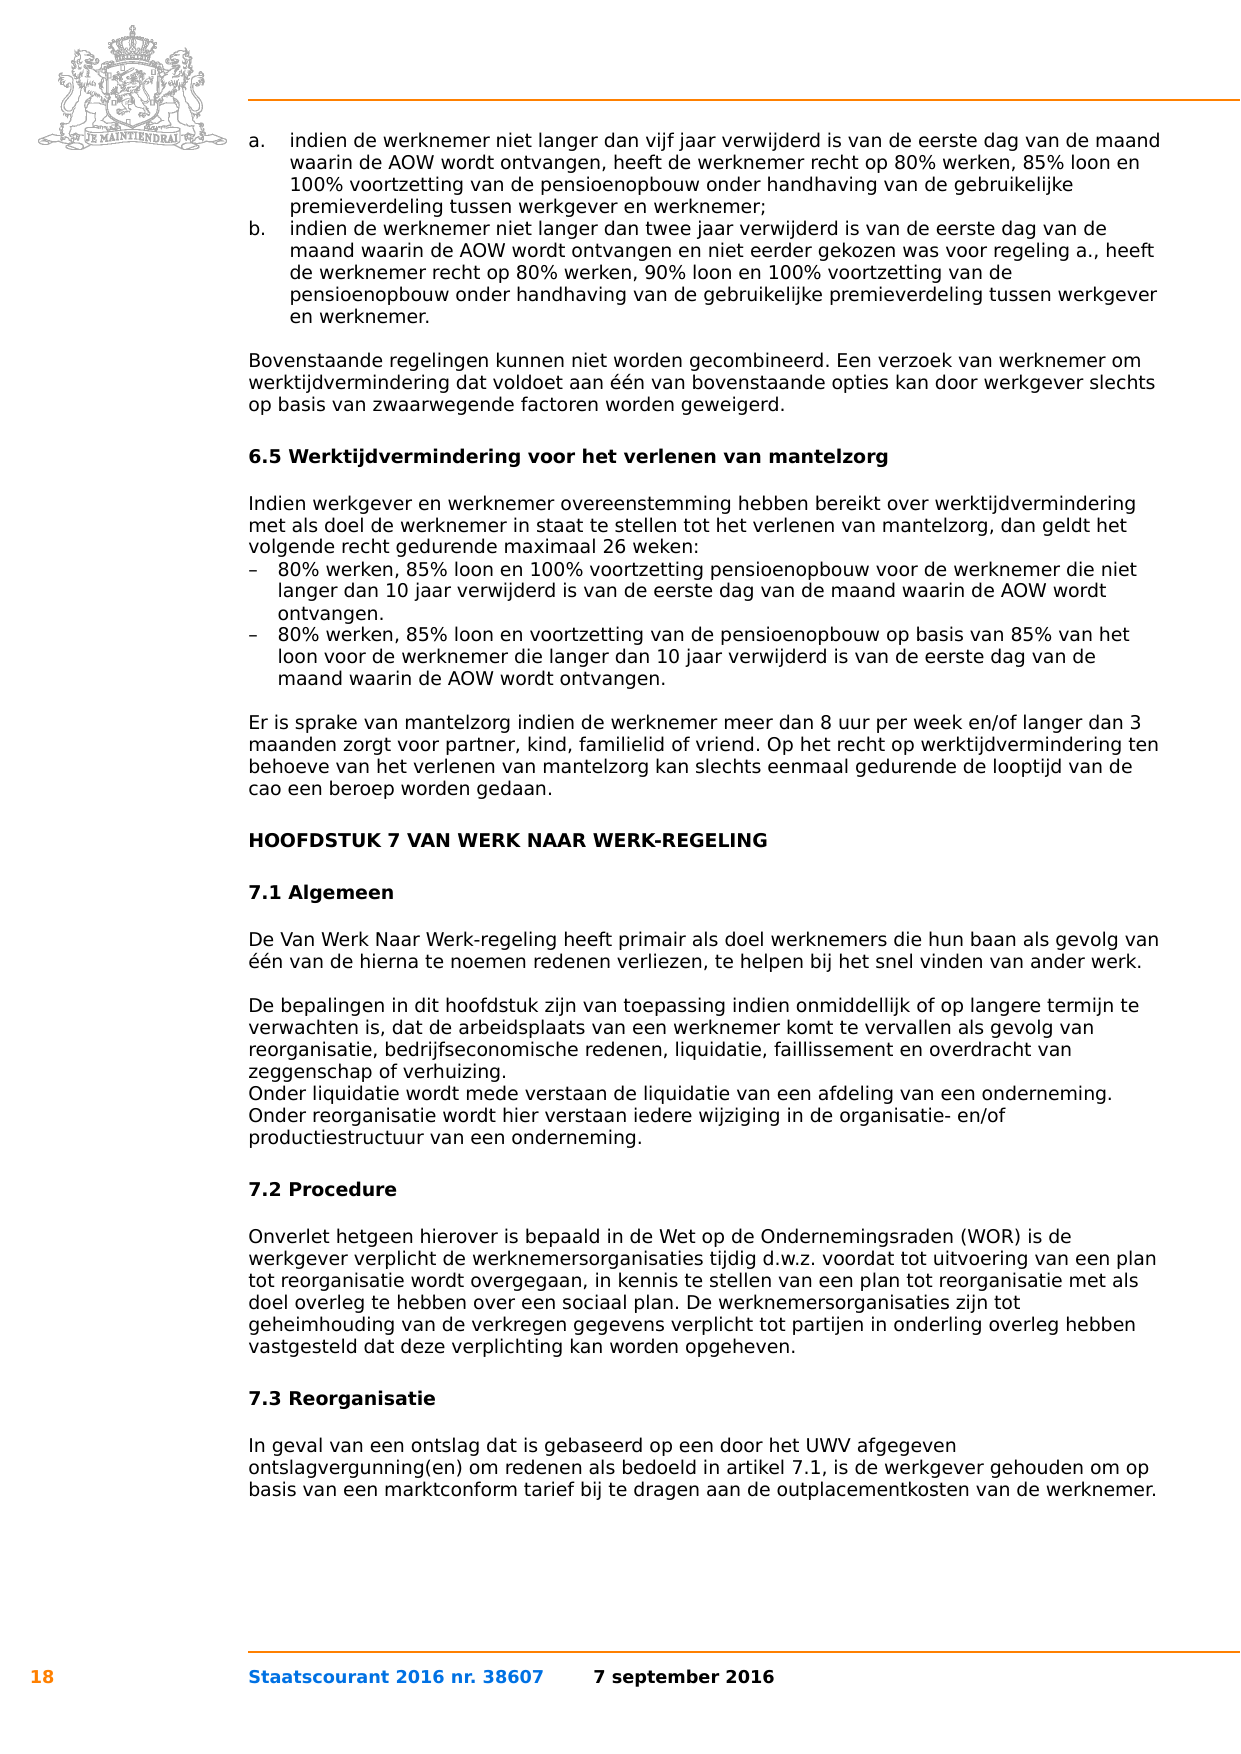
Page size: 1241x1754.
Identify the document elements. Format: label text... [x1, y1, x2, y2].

text De bepalingen in dit hoofdstuk zijn van toepassing indien onmiddellijk of op langere termijn te verwachten is, dat de arbeidsplaats van een werknemer komt te vervallen als gevolg van reorganisatie, bedrijfseconomische redenen, liquidatie, faillissement en overdracht van zeggenschap of verhuizing. [248, 995, 1163, 1083]
text Onder liquidatie wordt mede verstaan de liquidatie van een afdeling van een onderneming. Onder reorganisatie wordt hier verstaan iedere wijziging in de organisatie- en/of productiestructuur van een onderneming. [248, 1083, 1163, 1149]
picture [38, 25, 227, 150]
subtitle 6.5 Werktijdvermindering voor het verlenen van mantelzorg [248, 446, 1163, 467]
text In geval van een ontslag dat is gebaseerd op een door het UWV afgegeven ontslagvergunning(en) om redenen als bedoeld in artikel 7.1, is de werkgever gehouden om op basis van een marktconform tarief bij te dragen aan de outplacementkosten van de werknemer. [248, 1434, 1163, 1501]
text – 80% werken, 85% loon en voortzetting van de pensioenopbouw op basis van 85% van het loon voor de werknemer die langer dan 10 jaar verwijderd is van de eerste dag van de maand waarin de AOW wordt ontvangen. [248, 624, 1163, 690]
text a. indien de werknemer niet langer dan vijf jaar verwijderd is van de eerste dag van de maand waarin de AOW wordt ontvangen, heeft de werknemer recht op 80% werken, 85% loon en 100% voortzetting van de pensioenopbouw onder handhaving van de gebruikelijke premieverdeling tussen werkgever en werknemer; [248, 130, 1163, 218]
text Er is sprake van mantelzorg indien de werknemer meer dan 8 uur per week en/of langer dan 3 maanden zorgt voor partner, kind, familielid of vriend. Op het recht op werktijdvermindering ten behoeve van het verlenen van mantelzorg kan slechts eenmaal gedurende de looptijd van de cao een beroep worden gedaan. [248, 712, 1163, 800]
text – 80% werken, 85% loon en 100% voortzetting pensioenopbouw voor de werknemer die niet langer dan 10 jaar verwijderd is van de eerste dag van de maand waarin de AOW wordt ontvangen. [248, 558, 1163, 624]
text De Van Werk Naar Werk-regeling heeft primair als doel werknemers die hun baan als gevolg van één van de hierna te noemen redenen verliezen, te helpen bij het snel vinden van ander werk. [248, 929, 1163, 973]
subtitle 7.3 Reorganisatie [248, 1388, 1163, 1409]
subtitle 7.2 Procedure [248, 1179, 1163, 1201]
text Onverlet hetgeen hierover is bepaald in de Wet op de Ondernemingsraden (WOR) is de werkgever verplicht de werknemersorganisaties tijdig d.w.z. voordat tot uitvoering van een plan tot reorganisatie wordt overgegaan, in kennis te stellen van een plan tot reorganisatie met als doel overleg te hebben over een sociaal plan. De werknemersorganisaties zijn tot geheimhouding van de verkregen gegevens verplicht tot partijen in onderling overleg hebben vastgesteld dat deze verplichting kan worden opgeheven. [248, 1226, 1163, 1358]
text Indien werkgever en werknemer overeenstemming hebben bereikt over werktijdvermindering met als doel de werknemer in staat te stellen tot het verlenen van mantelzorg, dan geldt het volgende recht gedurende maximaal 26 weken: [248, 492, 1163, 558]
subtitle HOOFDSTUK 7 VAN WERK NAAR WERK-REGELING [248, 830, 1163, 852]
text Bovenstaande regelingen kunnen niet worden gecombineerd. Een verzoek van werknemer om werktijdvermindering dat voldoet aan één van bovenstaande opties kan door werkgever slechts op basis van zwaarwegende factoren worden geweigerd. [248, 349, 1163, 416]
text b. indien de werknemer niet langer dan twee jaar verwijderd is van de eerste dag van de maand waarin de AOW wordt ontvangen en niet eerder gekozen was voor regeling a., heeft de werknemer recht op 80% werken, 90% loon en 100% voortzetting van de pensioenopbouw onder handhaving van de gebruikelijke premieverdeling tussen werkgever en werknemer. [248, 218, 1163, 328]
subtitle 7.1 Algemeen [248, 882, 1163, 904]
